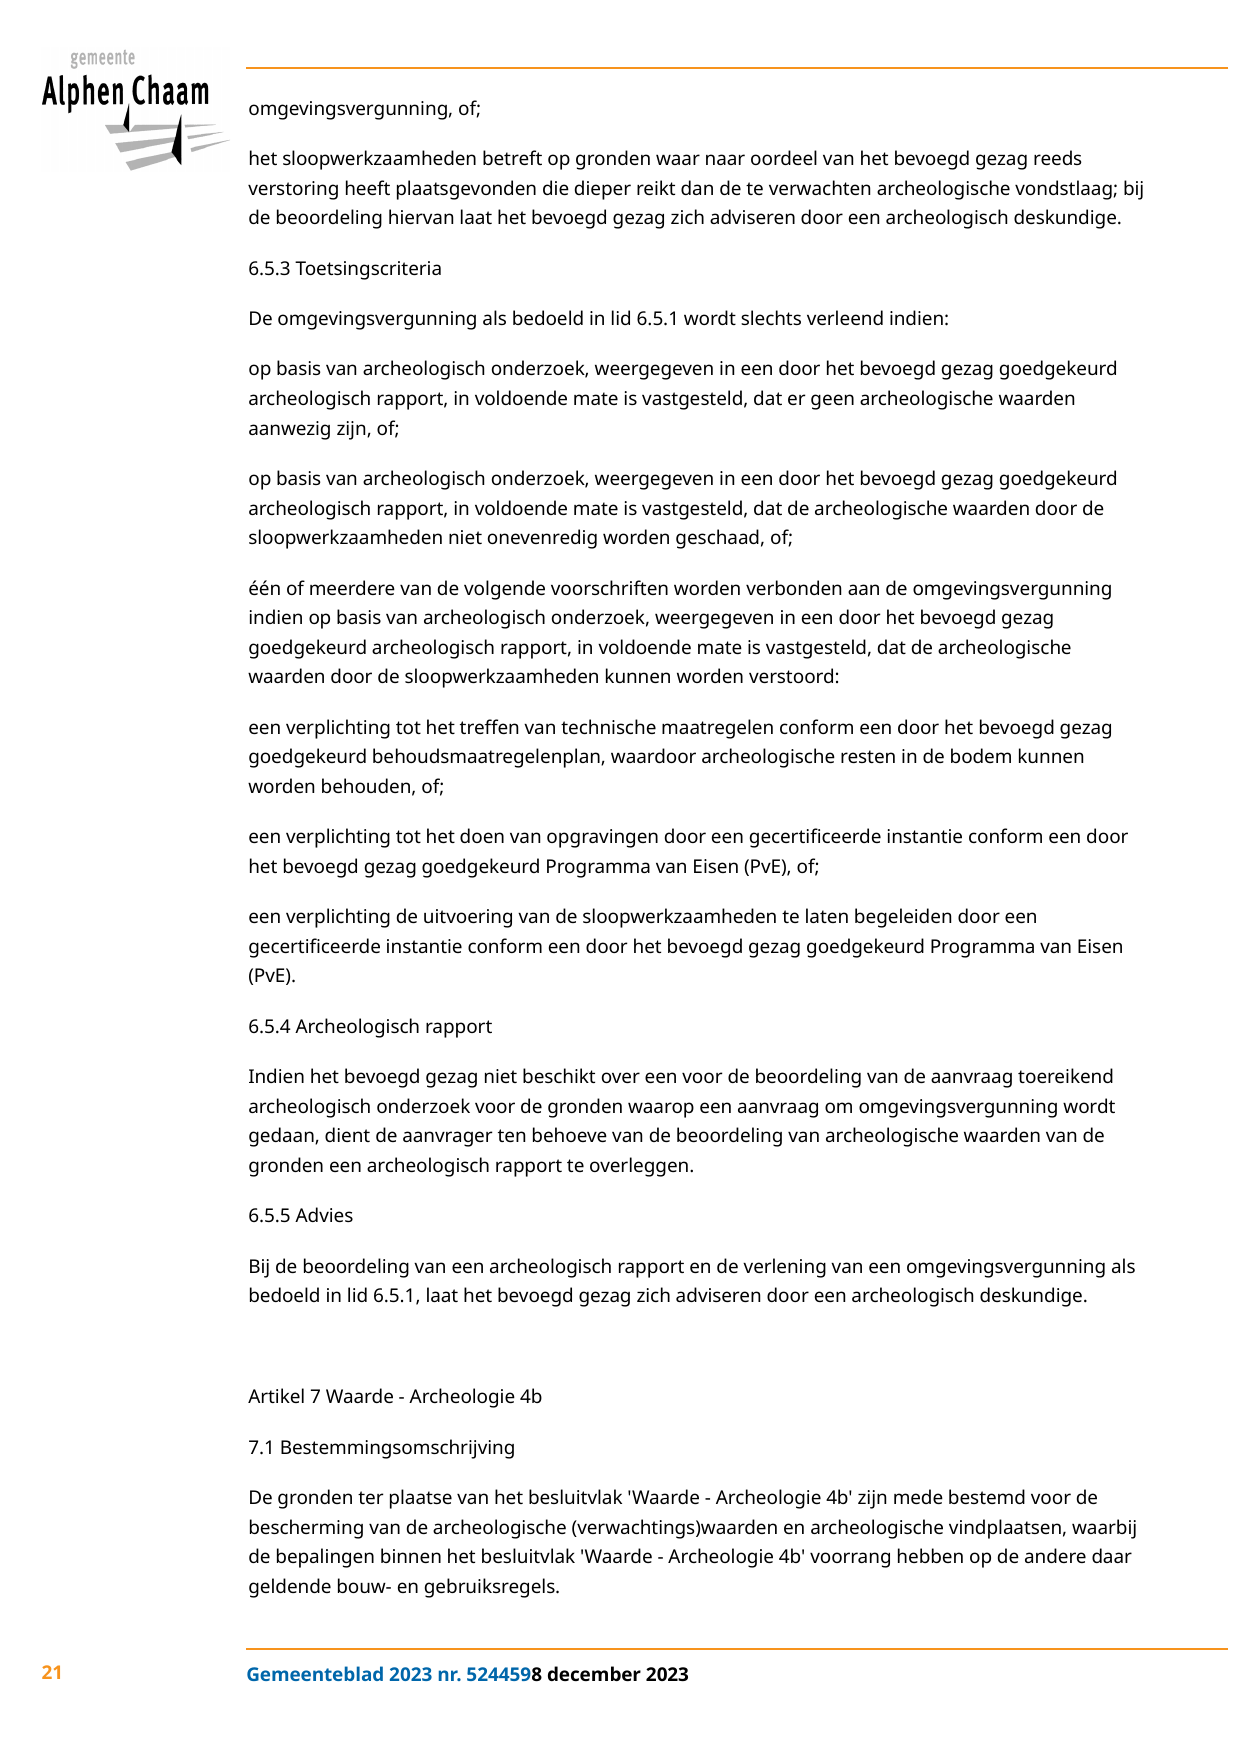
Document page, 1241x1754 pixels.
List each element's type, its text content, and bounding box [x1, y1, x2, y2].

text 6.5.5 Advies [248, 1203, 1152, 1228]
text 6.5.4 Archeologisch rapport [248, 1013, 1152, 1039]
text Indien het bevoegd gezag niet beschikt over een voor de beoordeling van de aanvraag toereikend archeologisch onderzoek voor de gronden waarop een aanvraag om omgevingsvergunning wordt gedaan, dient de aanvrager ten behoeve van de beoordeling van archeologische waarden van de gronden een archeologisch rapport te overleggen. [248, 1063, 1152, 1178]
text omgevingsvergunning, of; [248, 95, 1152, 121]
text een verplichting tot het treffen van technische maatregelen conform een door het bevoegd gezag goedgekeurd behoudsmaatregelenplan, waardoor archeologische resten in de bodem kunnen worden behouden, of; [248, 714, 1152, 799]
text 7.1 Bestemmingsomschrijving [248, 1434, 1152, 1460]
text één of meerdere van de volgende voorschriften worden verbonden aan de omgevingsvergunning indien op basis van archeologisch onderzoek, weergegeven in een door het bevoegd gezag goedgekeurd archeologisch rapport, in voldoende mate is vastgesteld, dat de archeologische waarden door de sloopwerkzaamheden kunnen worden verstoord: [248, 575, 1152, 689]
text op basis van archeologisch onderzoek, weergegeven in een door het bevoegd gezag goedgekeurd archeologisch rapport, in voldoende mate is vastgesteld, dat de archeologische waarden door de sloopwerkzaamheden niet onevenredig worden geschaad, of; [248, 465, 1152, 550]
text een verplichting de uitvoering van de sloopwerkzaamheden te laten begeleiden door een gecertificeerde instantie conform een door het bevoegd gezag goedgekeurd Programma van Eisen (PvE). [248, 903, 1152, 988]
text Bij de beoordeling van een archeologisch rapport en de verlening van een omgevingsvergunning als bedoeld in lid 6.5.1, laat het bevoegd gezag zich adviseren door een archeologisch deskundige. [248, 1253, 1152, 1308]
text De gronden ter plaatse van het besluitvlak 'Waarde - Archeologie 4b' zijn mede bestemd voor de bescherming van de archeologische (verwachtings)waarden en archeologische vindplaatsen, waarbij de bepalingen binnen het besluitvlak 'Waarde - Archeologie 4b' voorrang hebben op de andere daar geldende bouw- en gebruiksregels. [248, 1484, 1152, 1599]
text Artikel 7 Waarde - Archeologie 4b [248, 1383, 1152, 1409]
picture [41, 47, 231, 172]
text 6.5.3 Toetsingscriteria [248, 255, 1152, 281]
text een verplichting tot het doen van opgravingen door een gecertificeerde instantie conform een door het bevoegd gezag goedgekeurd Programma van Eisen (PvE), of; [248, 823, 1152, 879]
text op basis van archeologisch onderzoek, weergegeven in een door het bevoegd gezag goedgekeurd archeologisch rapport, in voldoende mate is vastgesteld, dat er geen archeologische waarden aanwezig zijn, of; [248, 356, 1152, 441]
text het sloopwerkzaamheden betreft op gronden waar naar oordeel van het bevoegd gezag reeds verstoring heeft plaatsgevonden die dieper reikt dan de te verwachten archeologische vondstlaag; bij de beoordeling hiervan laat het bevoegd gezag zich adviseren door een archeologisch deskundige. [248, 145, 1152, 230]
text De omgevingsvergunning als bedoeld in lid 6.5.1 wordt slechts verleend indien: [248, 305, 1152, 331]
